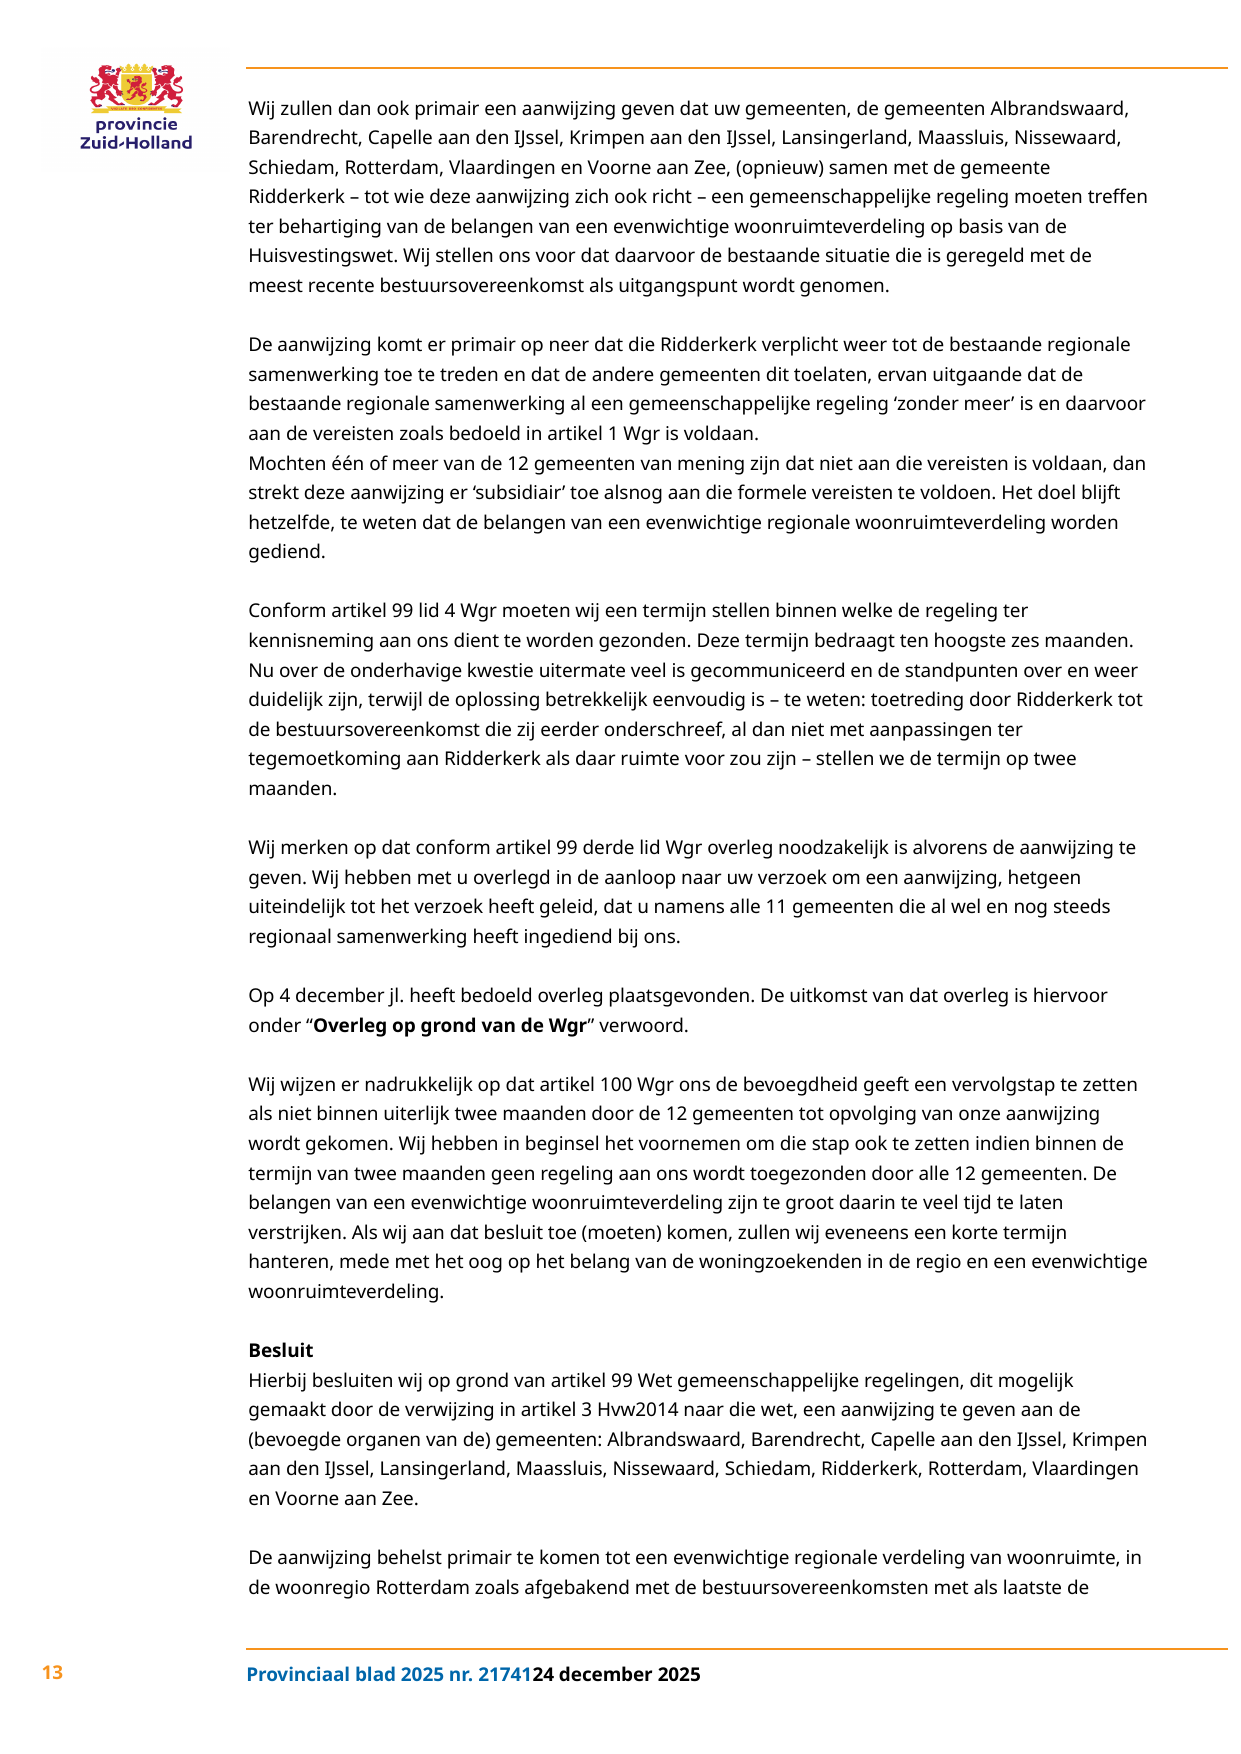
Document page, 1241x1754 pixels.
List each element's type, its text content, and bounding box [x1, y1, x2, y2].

text Conform artikel 99 lid 4 Wgr moeten wij een termijn stellen binnen welke de regeling ter kennisneming aan ons dient te worden gezonden. Deze termijn bedraagt ten hoogste zes maanden. Nu over de onderhavige kwestie uitermate veel is gecommuniceerd en de standpunten over en weer duidelijk zijn, terwijl de oplossing betrekkelijk eenvoudig is – te weten: toetreding door Ridderkerk tot de bestuursovereenkomst die zij eerder onderschreef, al dan niet met aanpassingen ter tegemoetkoming aan Ridderkerk als daar ruimte voor zou zijn – stellen we de termijn op twee maanden. [248, 598, 1152, 801]
text De aanwijzing behelst primair te komen tot een evenwichtige regionale verdeling van woonruimte, in de woonregio Rotterdam zoals afgebakend met de bestuursovereenkomsten met als laatste de [248, 1544, 1152, 1600]
text De aanwijzing komt er primair op neer dat die Ridderkerk verplicht weer tot de bestaande regionale samenwerking toe te treden en dat de andere gemeenten dit toelaten, ervan uitgaande dat de bestaande regionale samenwerking al een gemeenschappelijke regeling ‘zonder meer’ is en daarvoor aan de vereisten zoals bedoeld in artikel 1 Wgr is voldaan. [248, 331, 1152, 446]
text Hierbij besluiten wij op grond van artikel 99 Wet gemeenschappelijke regelingen, dit mogelijk gemaakt door de verwijzing in artikel 3 Hvw2014 naar die wet, een aanwijzing te geven aan de (bevoegde organen van de) gemeenten: Albrandswaard, Barendrecht, Capelle aan den IJssel, Krimpen aan den IJssel, Lansingerland, Maassluis, Nissewaard, Schiedam, Ridderkerk, Rotterdam, Vlaardingen en Voorne aan Zee. [248, 1367, 1152, 1511]
text Wij wijzen er nadrukkelijk op dat artikel 100 Wgr ons de bevoegdheid geeft een vervolgstap te zetten als niet binnen uiterlijk twee maanden door de 12 gemeenten tot opvolging van onze aanwijzing wordt gekomen. Wij hebben in beginsel het voornemen om die stap ook te zetten indien binnen de termijn van twee maanden geen regeling aan ons wordt toegezonden door alle 12 gemeenten. De belangen van een evenwichtige woonruimteverdeling zijn te groot daarin te veel tijd te laten verstrijken. Als wij aan dat besluit toe (moeten) komen, zullen wij eveneens een korte termijn hanteren, mede met het oog op het belang van de woningzoekenden in de regio en een evenwichtige woonruimteverdeling. [248, 1071, 1152, 1304]
text Op 4 december jl. heeft bedoeld overleg plaatsgevonden. De uitkomst van dat overleg is hiervoor onder “Overleg op grond van de Wgr” verwoord. [248, 982, 1152, 1038]
picture [41, 47, 231, 172]
text Mochten één of meer van de 12 gemeenten van mening zijn dat niet aan die vereisten is voldaan, dan strekt deze aanwijzing er ‘subsidiair’ toe alsnog aan die formele vereisten te voldoen. Het doel blijft hetzelfde, te weten dat de belangen van een evenwichtige regionale woonruimteverdeling worden gediend. [248, 450, 1152, 564]
text Wij zullen dan ook primair een aanwijzing geven dat uw gemeenten, de gemeenten Albrandswaard, Barendrecht, Capelle aan den IJssel, Krimpen aan den IJssel, Lansingerland, Maassluis, Nissewaard, Schiedam, Rotterdam, Vlaardingen en Voorne aan Zee, (opnieuw) samen met de gemeente Ridderkerk – tot wie deze aanwijzing zich ook richt – een gemeenschappelijke regeling moeten treffen ter behartiging van de belangen van een evenwichtige woonruimteverdeling op basis van de Huisvestingswet. Wij stellen ons voor dat daarvoor de bestaande situatie die is geregeld met de meest recente bestuursovereenkomst als uitgangspunt wordt genomen. [248, 95, 1152, 298]
text Besluit [248, 1337, 1152, 1363]
text Wij merken op dat conform artikel 99 derde lid Wgr overleg noodzakelijk is alvorens de aanwijzing te geven. Wij hebben met u overlegd in de aanloop naar uw verzoek om een aanwijzing, hetgeen uiteindelijk tot het verzoek heeft geleid, dat u namens alle 11 gemeenten die al wel en nog steeds regionaal samenwerking heeft ingediend bij ons. [248, 834, 1152, 949]
